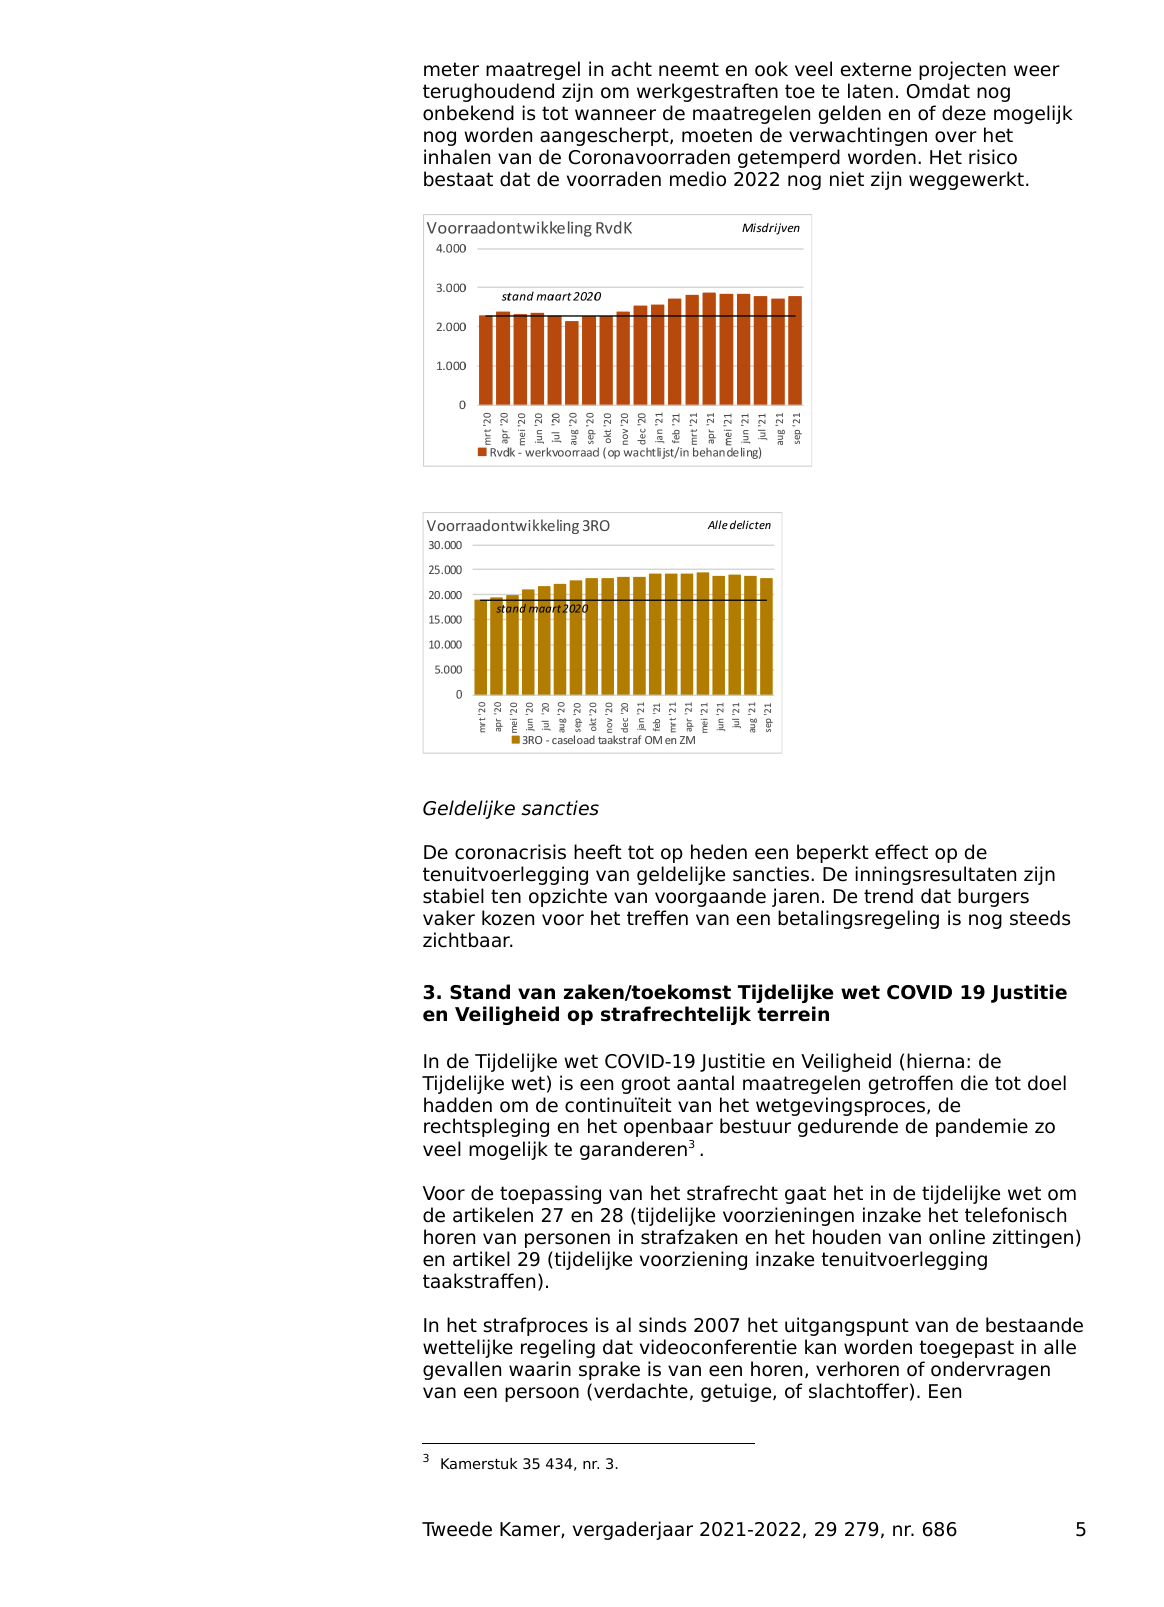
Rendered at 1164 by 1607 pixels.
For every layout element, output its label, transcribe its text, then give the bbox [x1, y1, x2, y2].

subtitle 3. Stand van zaken/toekomst Tijdelijke wet COVID 19 Justitie en Veiligheid op strafrechtelijk terrein [422, 982, 1087, 1026]
text In het strafproces is al sinds 2007 het uitgangspunt van de bestaande wettelijke regeling dat videoconferentie kan worden toegepast in alle gevallen waarin sprake is van een horen, verhoren of ondervragen van een persoon (verdachte, getuige, of slachtoffer). Een [422, 1315, 1087, 1403]
picture [422, 213, 813, 467]
text De coronacrisis heeft tot op heden een beperkt effect op de tenuitvoerlegging van geldelijke sancties. De inningsresultaten zijn stabiel ten opzichte van voorgaande jaren. De trend dat burgers vaker kozen voor het treffen van een betalingsregeling is nog steeds zichtbaar. [422, 842, 1087, 952]
text Kamerstuk 35 434, nr. 3. [422, 1452, 1087, 1474]
subtitle Geldelijke sancties [422, 797, 1087, 819]
text In de Tijdelijke wet COVID-19 Justitie en Veiligheid (hierna: de Tijdelijke wet) is een groot aantal maatregelen getroffen die tot doel hadden om de continuïteit van het wetgevingsproces, de rechtspleging en het openbaar bestuur gedurende de pandemie zo veel mogelijk te garanderen. [422, 1051, 1087, 1160]
text meter maatregel in acht neemt en ook veel externe projecten weer terughoudend zijn om werkgestraften toe te laten. Omdat nog onbekend is tot wanneer de maatregelen gelden en of deze mogelijk nog worden aangescherpt, moeten de verwachtingen over het inhalen van de Coronavoorraden getemperd worden. Het risico bestaat dat de voorraden medio 2022 nog niet zijn weggewerkt. [422, 59, 1087, 191]
text Voor de toepassing van het strafrecht gaat het in de tijdelijke wet om de artikelen 27 en 28 (tijdelijke voorzieningen inzake het telefonisch horen van personen in strafzaken en het houden van online zittingen) en artikel 29 (tijdelijke voorziening inzake tenuitvoerlegging taakstraffen). [422, 1183, 1087, 1292]
picture [422, 511, 783, 754]
